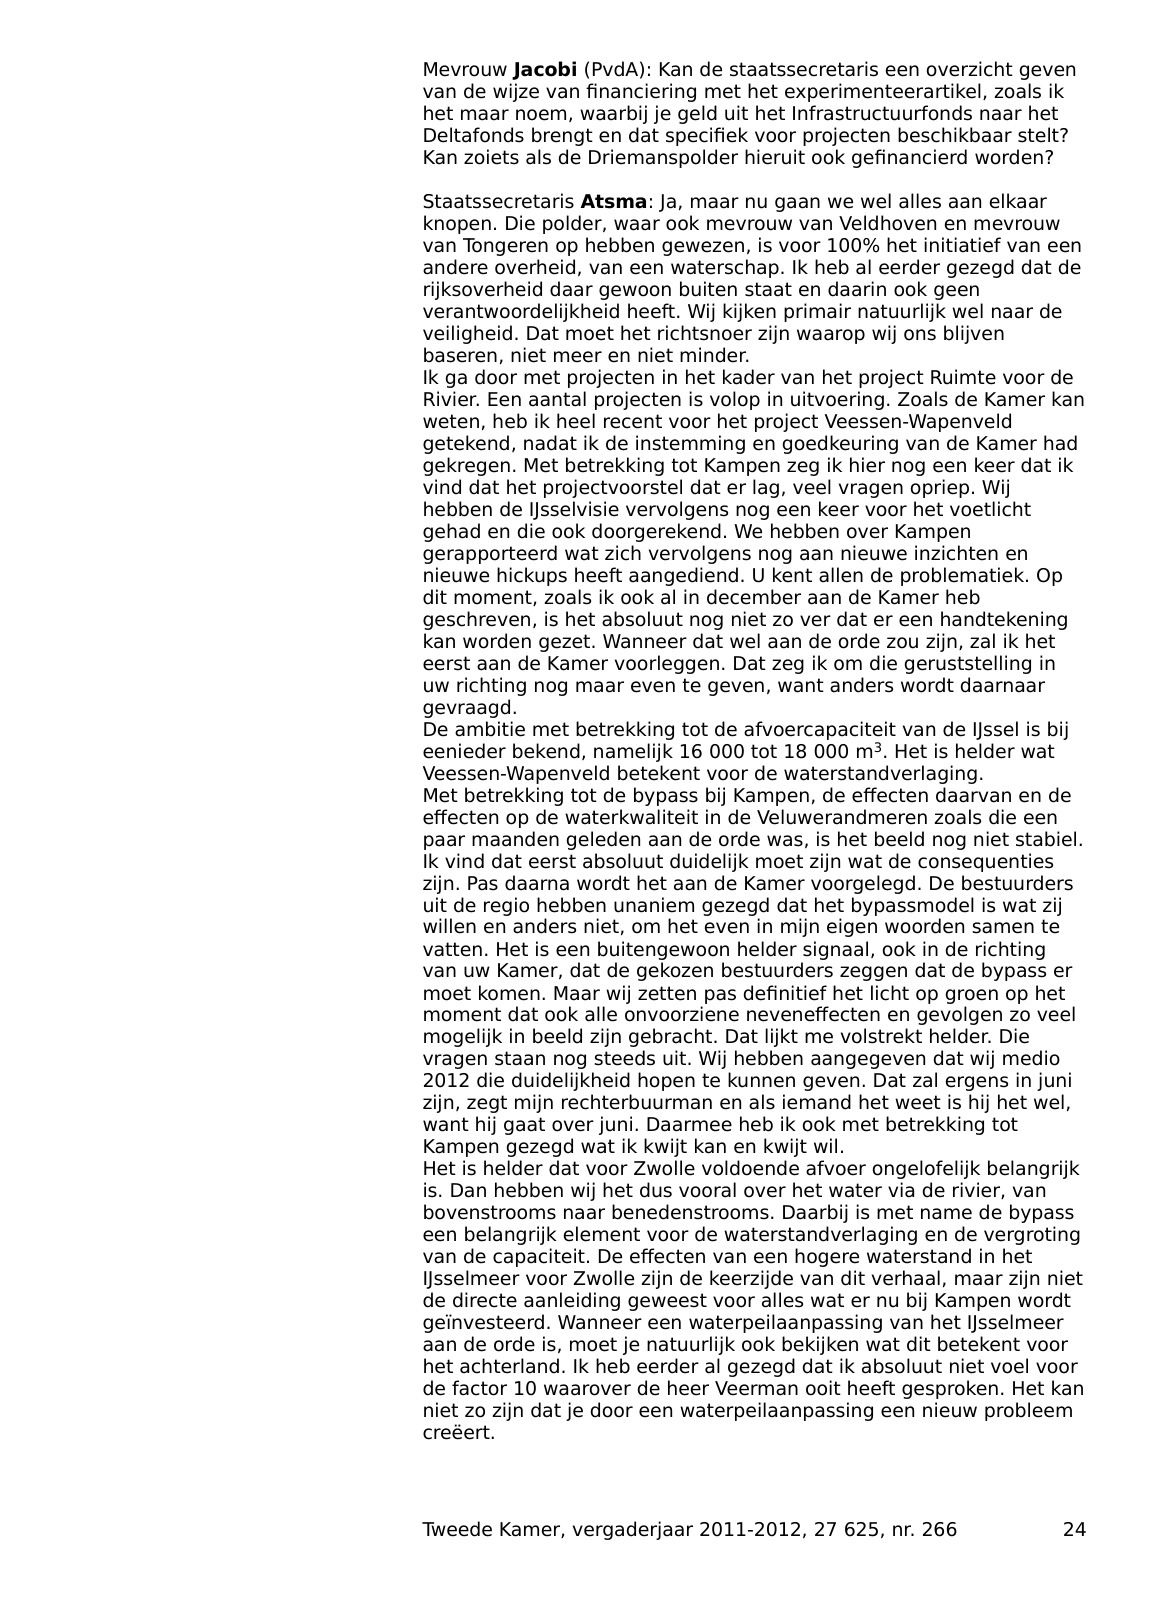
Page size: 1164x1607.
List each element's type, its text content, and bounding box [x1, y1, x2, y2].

text Mevrouw Jacobi (PvdA): Kan de staatssecretaris een overzicht geven van de wijze van financiering met het experimenteerartikel, zoals ik het maar noem, waarbij je geld uit het Infrastructuurfonds naar het Deltafonds brengt en dat specifiek voor projecten beschikbaar stelt? Kan zoiets als de Driemanspolder hieruit ook gefinancierd worden? [422, 59, 1087, 169]
text De ambitie met betrekking tot de afvoercapaciteit van de IJssel is bij eenieder bekend, namelijk 16 000 tot 18 000 m3. Het is helder wat Veessen-Wapenveld betekent voor de waterstandverlaging. [422, 719, 1087, 784]
text Staatssecretaris Atsma: Ja, maar nu gaan we wel alles aan elkaar knopen. Die polder, waar ook mevrouw van Veldhoven en mevrouw van Tongeren op hebben gewezen, is voor 100% het initiatief van een andere overheid, van een waterschap. Ik heb al eerder gezegd dat de rijksoverheid daar gewoon buiten staat en daarin ook geen verantwoordelijkheid heeft. Wij kijken primair natuurlijk wel naar de veiligheid. Dat moet het richtsnoer zijn waarop wij ons blijven baseren, niet meer en niet minder. [422, 191, 1087, 367]
text Ik ga door met projecten in het kader van het project Ruimte voor de Rivier. Een aantal projecten is volop in uitvoering. Zoals de Kamer kan weten, heb ik heel recent voor het project Veessen-Wapenveld getekend, nadat ik de instemming en goedkeuring van de Kamer had gekregen. Met betrekking tot Kampen zeg ik hier nog een keer dat ik vind dat het projectvoorstel dat er lag, veel vragen opriep. Wij hebben de IJsselvisie vervolgens nog een keer voor het voetlicht gehad en die ook doorgerekend. We hebben over Kampen gerapporteerd wat zich vervolgens nog aan nieuwe inzichten en nieuwe hickups heeft aangediend. U kent allen de problematiek. Op dit moment, zoals ik ook al in december aan de Kamer heb geschreven, is het absoluut nog niet zo ver dat er een handtekening kan worden gezet. Wanneer dat wel aan de orde zou zijn, zal ik het eerst aan de Kamer voorleggen. Dat zeg ik om die geruststelling in uw richting nog maar even te geven, want anders wordt daarnaar gevraagd. [422, 367, 1087, 719]
text Met betrekking tot de bypass bij Kampen, de effecten daarvan en de effecten op de waterkwaliteit in de Veluwerandmeren zoals die een paar maanden geleden aan de orde was, is het beeld nog niet stabiel. Ik vind dat eerst absoluut duidelijk moet zijn wat de consequenties zijn. Pas daarna wordt het aan de Kamer voorgelegd. De bestuurders uit de regio hebben unaniem gezegd dat het bypassmodel is wat zij willen en anders niet, om het even in mijn eigen woorden samen te vatten. Het is een buitengewoon helder signaal, ook in de richting van uw Kamer, dat de gekozen bestuurders zeggen dat de bypass er moet komen. Maar wij zetten pas definitief het licht op groen op het moment dat ook alle onvoorziene neveneffecten en gevolgen zo veel mogelijk in beeld zijn gebracht. Dat lijkt me volstrekt helder. Die vragen staan nog steeds uit. Wij hebben aangegeven dat wij medio 2012 die duidelijkheid hopen te kunnen geven. Dat zal ergens in juni zijn, zegt mijn rechterbuurman en als iemand het weet is hij het wel, want hij gaat over juni. Daarmee heb ik ook met betrekking tot Kampen gezegd wat ik kwijt kan en kwijt wil. [422, 784, 1087, 1158]
text Het is helder dat voor Zwolle voldoende afvoer ongelofelijk belangrijk is. Dan hebben wij het dus vooral over het water via de rivier, van bovenstrooms naar benedenstrooms. Daarbij is met name de bypass een belangrijk element voor de waterstandverlaging en de vergroting van de capaciteit. De effecten van een hogere waterstand in het IJsselmeer voor Zwolle zijn de keerzijde van dit verhaal, maar zijn niet de directe aanleiding geweest voor alles wat er nu bij Kampen wordt geïnvesteerd. Wanneer een waterpeilaanpassing van het IJsselmeer aan de orde is, moet je natuurlijk ook bekijken wat dit betekent voor het achterland. Ik heb eerder al gezegd dat ik absoluut niet voel voor de factor 10 waarover de heer Veerman ooit heeft gesproken. Het kan niet zo zijn dat je door een waterpeilaanpassing een nieuw probleem creëert. [422, 1158, 1087, 1444]
